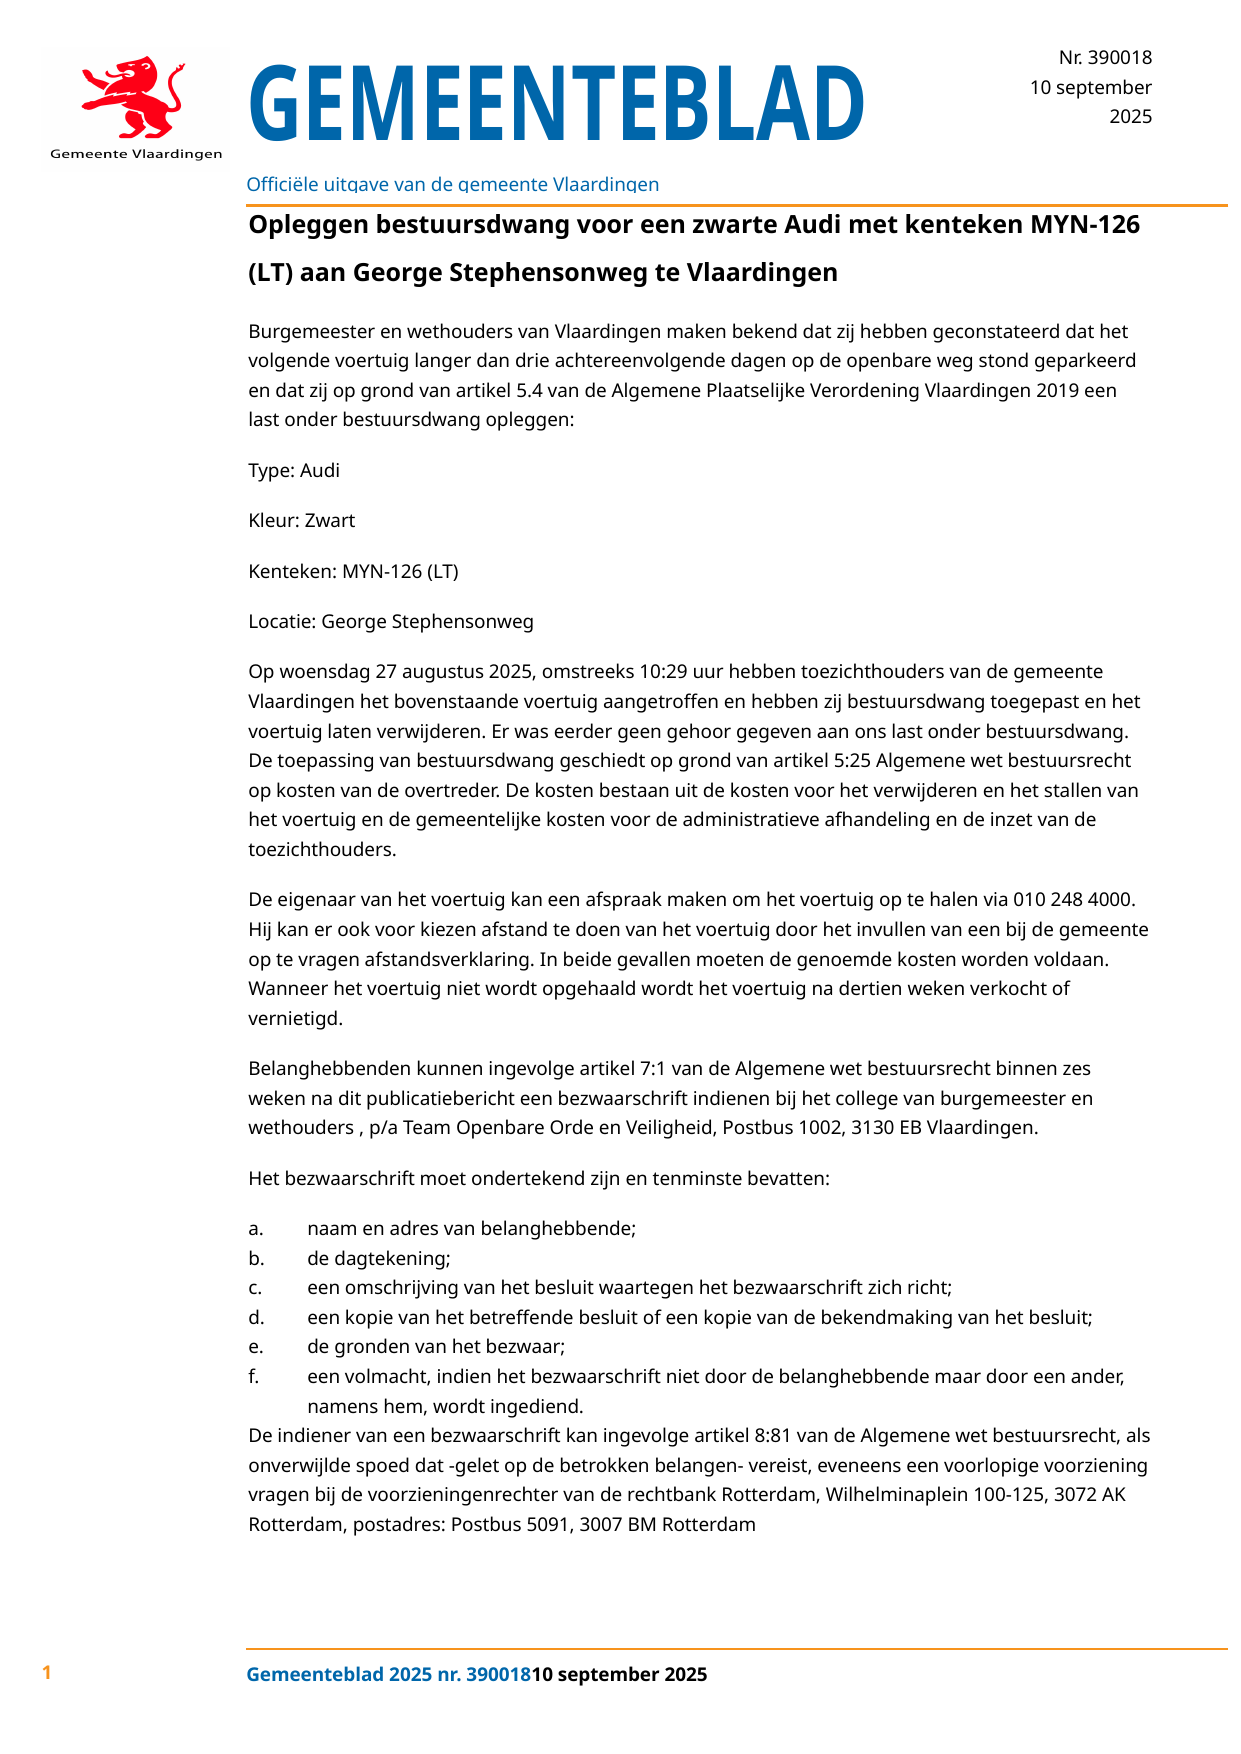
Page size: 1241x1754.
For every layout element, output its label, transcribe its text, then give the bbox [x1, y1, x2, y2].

list naam en adres van belanghebbende; [248, 1215, 1152, 1241]
text De indiener van een bezwaarschrift kan ingevolge artikel 8:81 van de Algemene wet bestuursrecht, als onverwijlde spoed dat -gelet op de betrokken belangen- vereist, eveneens een voorlopige voorziening vragen bij de voorzieningenrechter van de rechtbank Rotterdam, Wilhelminaplein 100-125, 3072 AK Rotterdam, postadres: Postbus 5091, 3007 BM Rotterdam [248, 1422, 1152, 1537]
list een volmacht, indien het bezwaarschrift niet door de belanghebbende maar door een ander, namens hem, wordt ingediend. [248, 1363, 1152, 1419]
list de gronden van het bezwaar; [248, 1334, 1152, 1359]
text Type: Audi [248, 457, 1152, 483]
text Op woensdag 27 augustus 2025, omstreeks 10:29 uur hebben toezichthouders van de gemeente Vlaardingen het bovenstaande voertuig aangetroffen en hebben zij bestuursdwang toegepast en het voertuig laten verwijderen. Er was eerder geen gehoor gegeven aan ons last onder bestuursdwang. De toepassing van bestuursdwang geschiedt op grond van artikel 5:25 Algemene wet bestuursrecht op kosten van de overtreder. De kosten bestaan uit de kosten voor het verwijderen en het stallen van het voertuig en de gemeentelijke kosten voor de administratieve afhandeling en de inzet van de toezichthouders. [248, 659, 1152, 862]
text Burgemeester en wethouders van Vlaardingen maken bekend dat zij hebben geconstateerd dat het volgende voertuig langer dan drie achtereenvolgende dagen op de openbare weg stond geparkeerd en dat zij op grond van artikel 5.4 van de Algemene Plaatselijke Verordening Vlaardingen 2019 een last onder bestuursdwang opleggen: [248, 318, 1152, 432]
list een kopie van het betreffende besluit of een kopie van de bekendmaking van het besluit; [248, 1304, 1152, 1330]
text Kleur: Zwart [248, 507, 1152, 533]
list een omschrijving van het besluit waartegen het bezwaarschrift zich richt; [248, 1274, 1152, 1300]
text Belanghebbenden kunnen ingevolge artikel 7:1 van de Algemene wet bestuursrecht binnen zes weken na dit publicatiebericht een bezwaarschrift indienen bij het college van burgemeester en wethouders , p/a Team Openbare Orde en Veiligheid, Postbus 1002, 3130 EB Vlaardingen. [248, 1055, 1152, 1140]
text Het bezwaarschrift moet ondertekend zijn en tenminste bevatten: [248, 1165, 1152, 1191]
text Locatie: George Stephensonweg [248, 608, 1152, 634]
text De eigenaar van het voertuig kan een afspraak maken om het voertuig op te halen via 010 248 4000. Hij kan er ook voor kiezen afstand te doen van het voertuig door het invullen van een bij de gemeente op te vragen afstandsverklaring. In beide gevallen moeten de genoemde kosten worden voldaan. Wanneer het voertuig niet wordt opgehaald wordt het voertuig na dertien weken verkocht of vernietigd. [248, 887, 1152, 1031]
list de dagtekening; [248, 1245, 1152, 1271]
text Opleggen bestuursdwang voor een zwarte Audi met kenteken MYN-126 (LT) aan George Stephensonweg te Vlaardingen [248, 207, 1152, 288]
text Kenteken: MYN-126 (LT) [248, 558, 1152, 584]
picture [41, 47, 231, 172]
